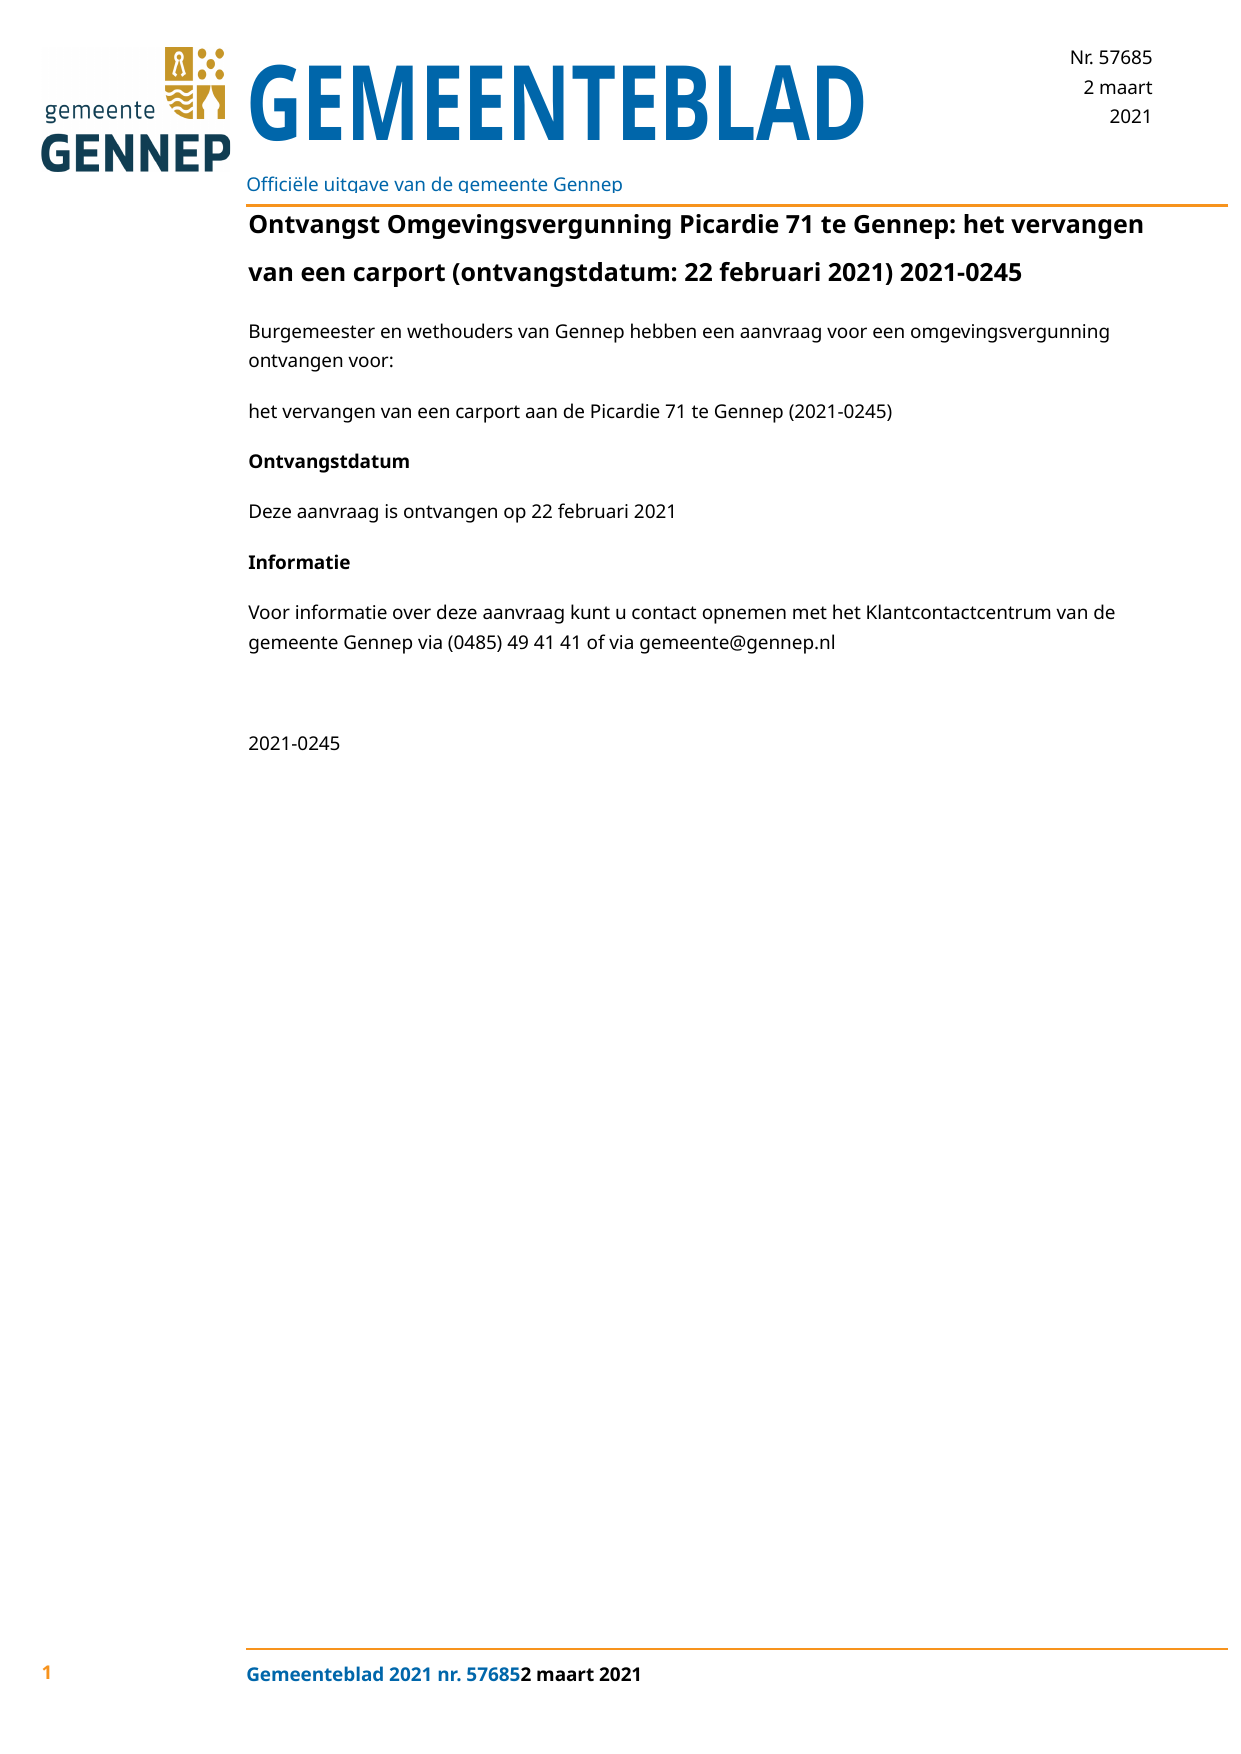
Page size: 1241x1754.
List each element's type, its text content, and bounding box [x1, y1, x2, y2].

text Voor informatie over deze aanvraag kunt u contact opnemen met het Klantcontactcentrum van de gemeente Gennep via (0485) 49 41 41 of via gemeente@gennep.nl [248, 599, 1152, 655]
text Ontvangst Omgevingsvergunning Picardie 71 te Gennep: het vervangen van een carport (ontvangstdatum: 22 februari 2021) 2021-0245 [248, 207, 1152, 288]
text het vervangen van een carport aan de Picardie 71 te Gennep (2021-0245) [248, 398, 1152, 424]
text 2021-0245 [248, 730, 1152, 756]
text Ontvangstdatum [248, 448, 1152, 474]
picture [41, 47, 231, 172]
text Deze aanvraag is ontvangen op 22 februari 2021 [248, 499, 1152, 524]
text Burgemeester en wethouders van Gennep hebben een aanvraag voor een omgevingsvergunning ontvangen voor: [248, 318, 1152, 373]
text Informatie [248, 549, 1152, 575]
